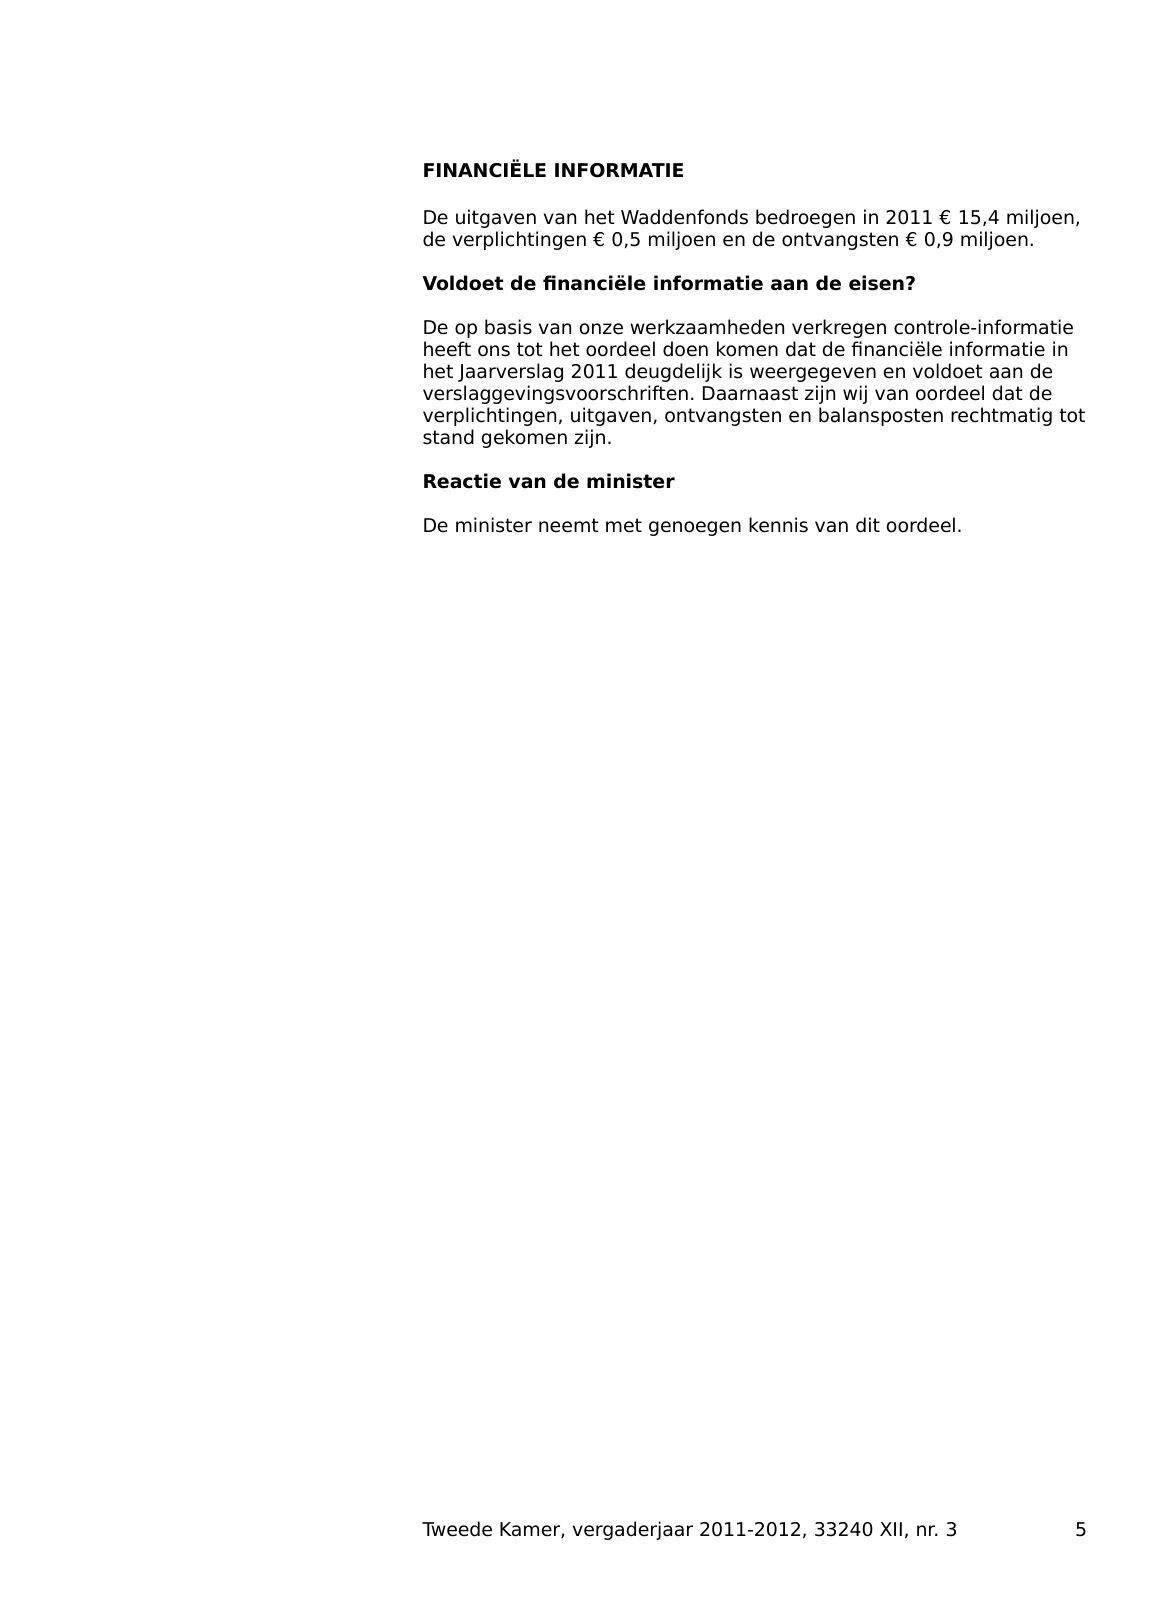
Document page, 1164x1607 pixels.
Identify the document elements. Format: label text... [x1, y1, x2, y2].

text De uitgaven van het Waddenfonds bedroegen in 2011 € 15,4 miljoen, de verplichtingen € 0,5 miljoen en de ontvangsten € 0,9 miljoen. [422, 207, 1087, 251]
text De minister neemt met genoegen kennis van dit oordeel. [422, 515, 1087, 537]
subtitle Reactie van de minister [422, 471, 1087, 493]
subtitle FINANCIËLE INFORMATIE [422, 160, 1087, 182]
subtitle Voldoet de financiële informatie aan de eisen? [422, 273, 1087, 295]
text De op basis van onze werkzaamheden verkregen controle-informatie heeft ons tot het oordeel doen komen dat de financiële informatie in het Jaarverslag 2011 deugdelijk is weergegeven en voldoet aan de verslaggevingsvoorschriften. Daarnaast zijn wij van oordeel dat de verplichtingen, uitgaven, ontvangsten en balansposten rechtmatig tot stand gekomen zijn. [422, 317, 1087, 449]
